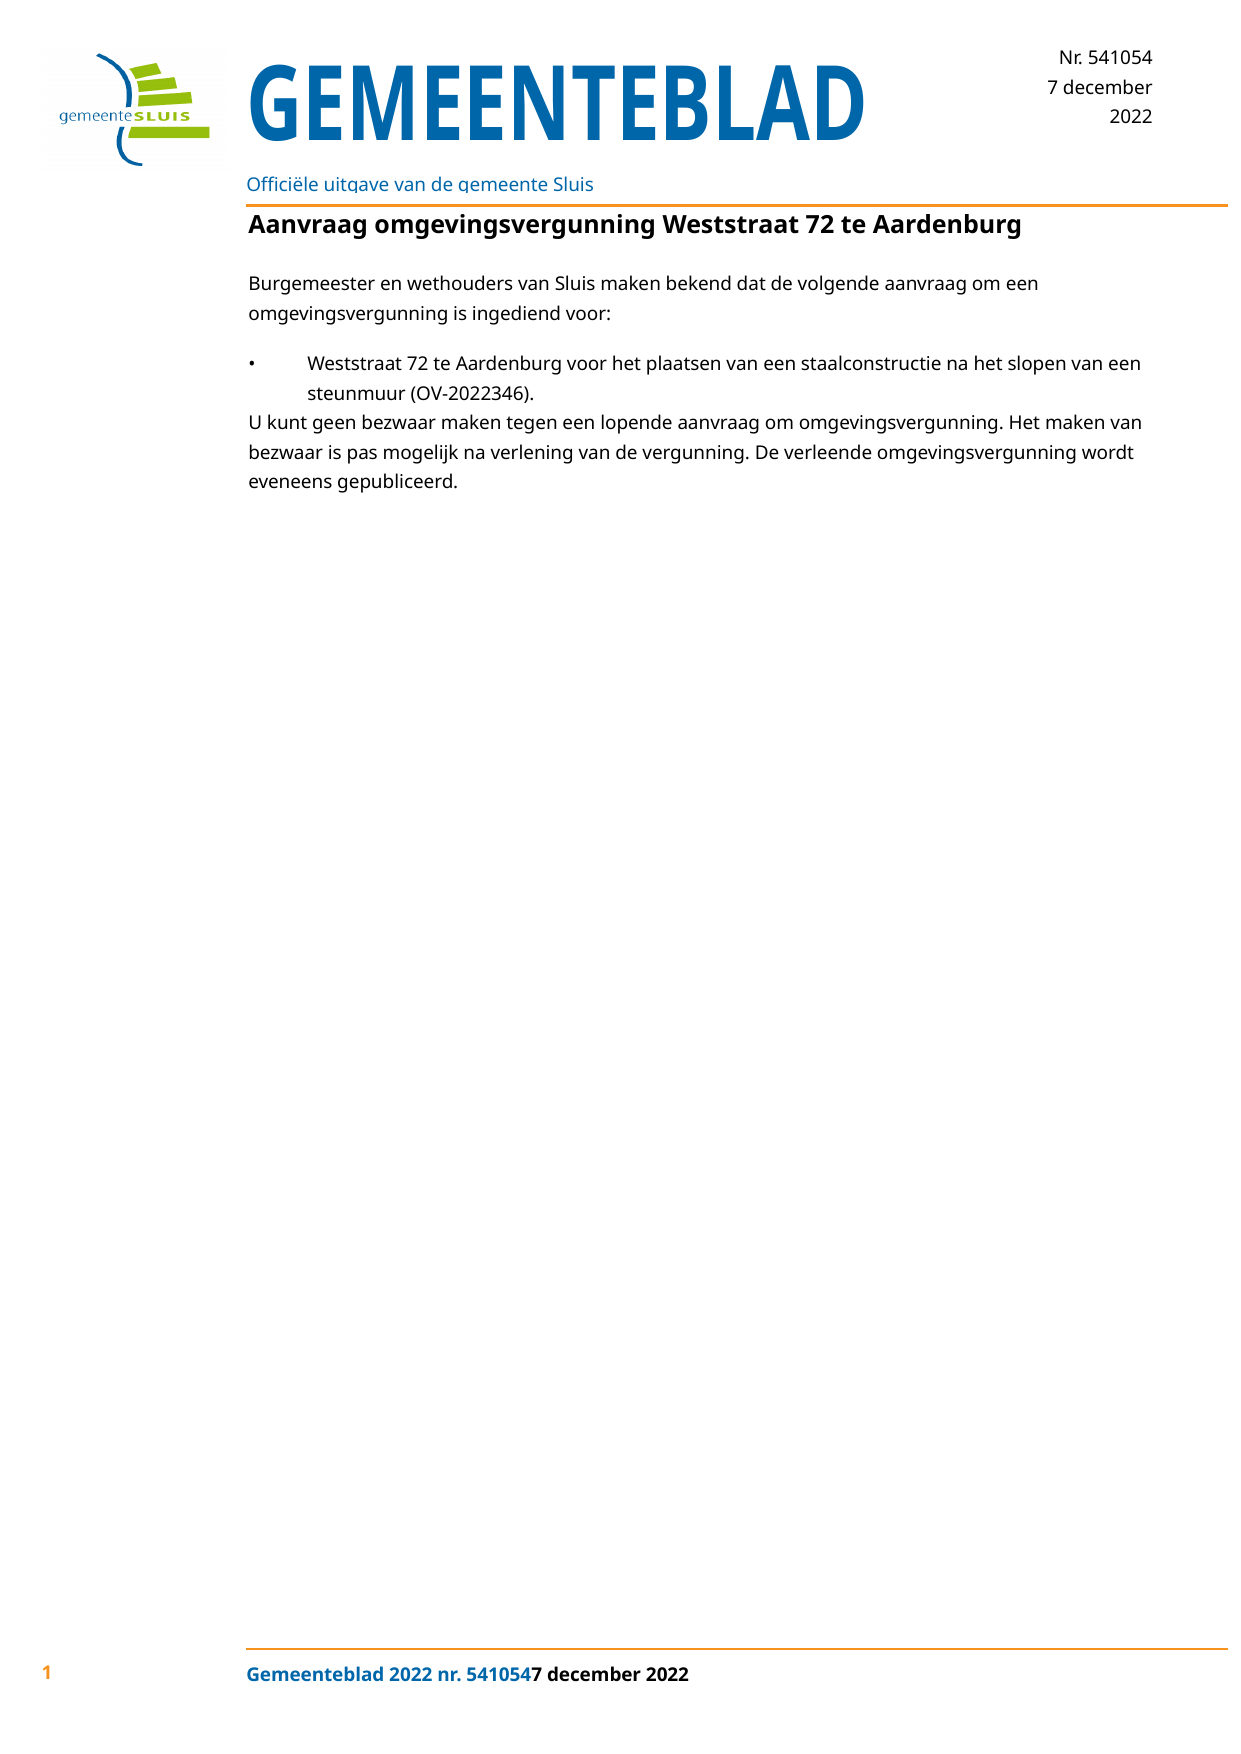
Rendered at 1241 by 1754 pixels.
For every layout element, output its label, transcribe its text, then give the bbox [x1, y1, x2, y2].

text Aanvraag omgevingsvergunning Weststraat 72 te Aardenburg [248, 207, 1152, 241]
picture [41, 47, 231, 172]
list Weststraat 72 te Aardenburg voor het plaatsen van een staalconstructie na het slopen van een steunmuur (OV-2022346). [248, 350, 1152, 406]
text Burgemeester en wethouders van Sluis maken bekend dat de volgende aanvraag om een omgevingsvergunning is ingediend voor: [248, 270, 1152, 326]
text U kunt geen bezwaar maken tegen een lopende aanvraag om omgevingsvergunning. Het maken van bezwaar is pas mogelijk na verlening van de vergunning. De verleende omgevingsvergunning wordt eveneens gepubliceerd. [248, 409, 1152, 494]
